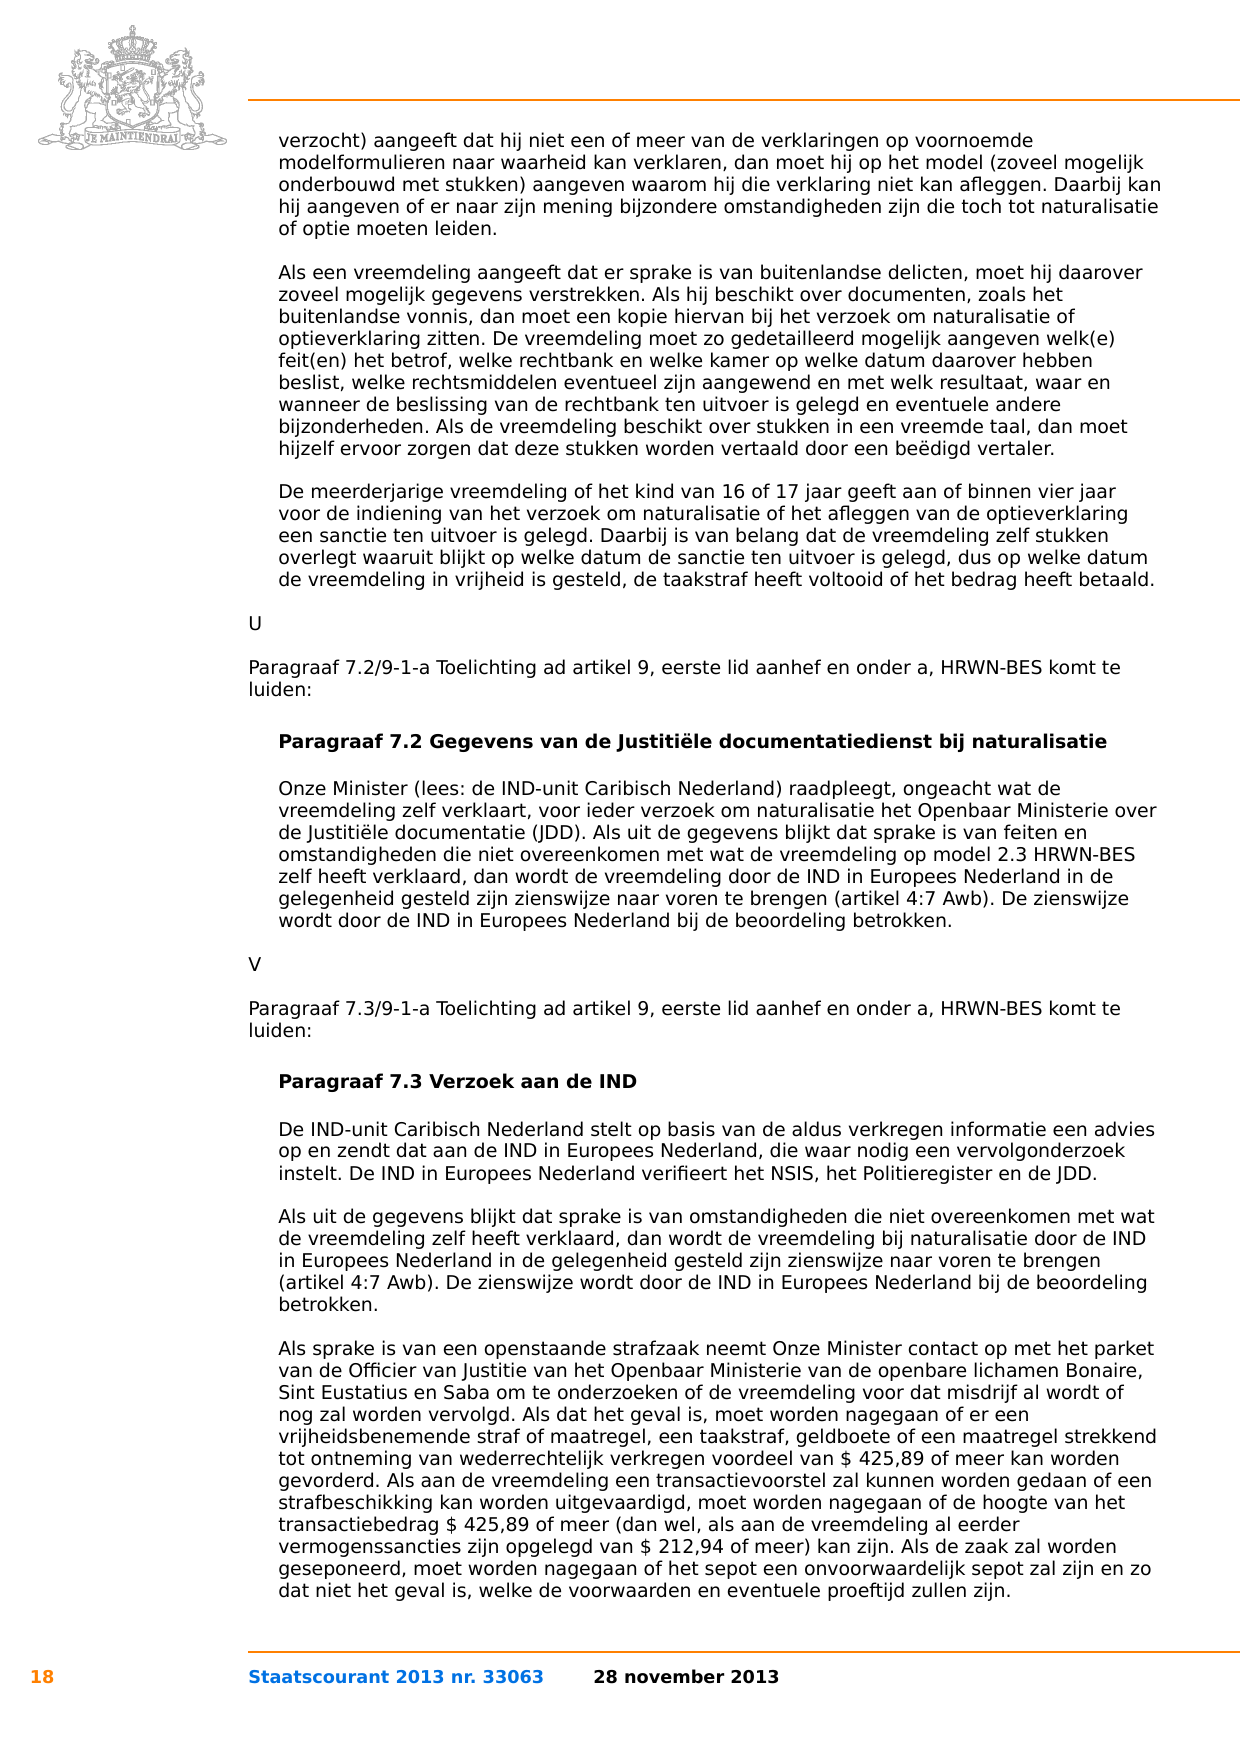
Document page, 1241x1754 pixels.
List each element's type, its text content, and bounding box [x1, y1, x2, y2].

text V [248, 954, 1163, 976]
subtitle Paragraaf 7.2 Gegevens van de Justitiële documentatiedienst bij naturalisatie [278, 731, 1163, 753]
picture [38, 25, 227, 150]
text De meerderjarige vreemdeling of het kind van 16 of 17 jaar geeft aan of binnen vier jaar voor de indiening van het verzoek om naturalisatie of het afleggen van de optieverklaring een sanctie ten uitvoer is gelegd. Daarbij is van belang dat de vreemdeling zelf stukken overlegt waaruit blijkt op welke datum de sanctie ten uitvoer is gelegd, dus op welke datum de vreemdeling in vrijheid is gesteld, de taakstraf heeft voltooid of het bedrag heeft betaald. [278, 481, 1163, 591]
text Paragraaf 7.3/9-1-a Toelichting ad artikel 9, eerste lid aanhef en onder a, HRWN-BES komt te luiden: [248, 997, 1163, 1041]
text Als een vreemdeling aangeeft dat er sprake is van buitenlandse delicten, moet hij daarover zoveel mogelijk gegevens verstrekken. Als hij beschikt over documenten, zoals het buitenlandse vonnis, dan moet een kopie hiervan bij het verzoek om naturalisatie of optieverklaring zitten. De vreemdeling moet zo gedetailleerd mogelijk aangeven welk(e) feit(en) het betrof, welke rechtbank en welke kamer op welke datum daarover hebben beslist, welke rechtsmiddelen eventueel zijn aangewend en met welk resultaat, waar en wanneer de beslissing van de rechtbank ten uitvoer is gelegd en eventuele andere bijzonderheden. Als de vreemdeling beschikt over stukken in een vreemde taal, dan moet hijzelf ervoor zorgen dat deze stukken worden vertaald door een beëdigd vertaler. [278, 262, 1163, 459]
subtitle Paragraaf 7.3 Verzoek aan de IND [278, 1071, 1163, 1093]
text De IND-unit Caribisch Nederland stelt op basis van de aldus verkregen informatie een advies op en zendt dat aan de IND in Europees Nederland, die waar nodig een vervolgonderzoek instelt. De IND in Europees Nederland verifieert het NSIS, het Politieregister en de JDD. [278, 1118, 1163, 1184]
text Als uit de gegevens blijkt dat sprake is van omstandigheden die niet overeenkomen met wat de vreemdeling zelf heeft verklaard, dan wordt de vreemdeling bij naturalisatie door de IND in Europees Nederland in de gelegenheid gesteld zijn zienswijze naar voren te brengen (artikel 4:7 Awb). De zienswijze wordt door de IND in Europees Nederland bij de beoordeling betrokken. [278, 1206, 1163, 1316]
text U [248, 613, 1163, 635]
text Onze Minister (lees: de IND-unit Caribisch Nederland) raadpleegt, ongeacht wat de vreemdeling zelf verklaart, voor ieder verzoek om naturalisatie het Openbaar Ministerie over de Justitiële documentatie (JDD). Als uit de gegevens blijkt dat sprake is van feiten en omstandigheden die niet overeenkomen met wat de vreemdeling op model 2.3 HRWN-BES zelf heeft verklaard, dan wordt de vreemdeling door de IND in Europees Nederland in de gelegenheid gesteld zijn zienswijze naar voren te brengen (artikel 4:7 Awb). De zienswijze wordt door de IND in Europees Nederland bij de beoordeling betrokken. [278, 778, 1163, 932]
text verzocht) aangeeft dat hij niet een of meer van de verklaringen op voornoemde modelformulieren naar waarheid kan verklaren, dan moet hij op het model (zoveel mogelijk onderbouwd met stukken) aangeven waarom hij die verklaring niet kan afleggen. Daarbij kan hij aangeven of er naar zijn mening bijzondere omstandigheden zijn die toch tot naturalisatie of optie moeten leiden. [278, 130, 1163, 240]
text Als sprake is van een openstaande strafzaak neemt Onze Minister contact op met het parket van de Officier van Justitie van het Openbaar Ministerie van de openbare lichamen Bonaire, Sint Eustatius en Saba om te onderzoeken of de vreemdeling voor dat misdrijf al wordt of nog zal worden vervolgd. Als dat het geval is, moet worden nagegaan of er een vrijheidsbenemende straf of maatregel, een taakstraf, geldboete of een maatregel strekkend tot ontneming van wederrechtelijk verkregen voordeel van $ 425,89 of meer kan worden gevorderd. Als aan de vreemdeling een transactievoorstel zal kunnen worden gedaan of een strafbeschikking kan worden uitgevaardigd, moet worden nagegaan of de hoogte van het transactiebedrag $ 425,89 of meer (dan wel, als aan de vreemdeling al eerder vermogenssancties zijn opgelegd van $ 212,94 of meer) kan zijn. Als de zaak zal worden geseponeerd, moet worden nagegaan of het sepot een onvoorwaardelijk sepot zal zijn en zo dat niet het geval is, welke de voorwaarden en eventuele proeftijd zullen zijn. [278, 1338, 1163, 1602]
text Paragraaf 7.2/9-1-a Toelichting ad artikel 9, eerste lid aanhef en onder a, HRWN-BES komt te luiden: [248, 657, 1163, 701]
